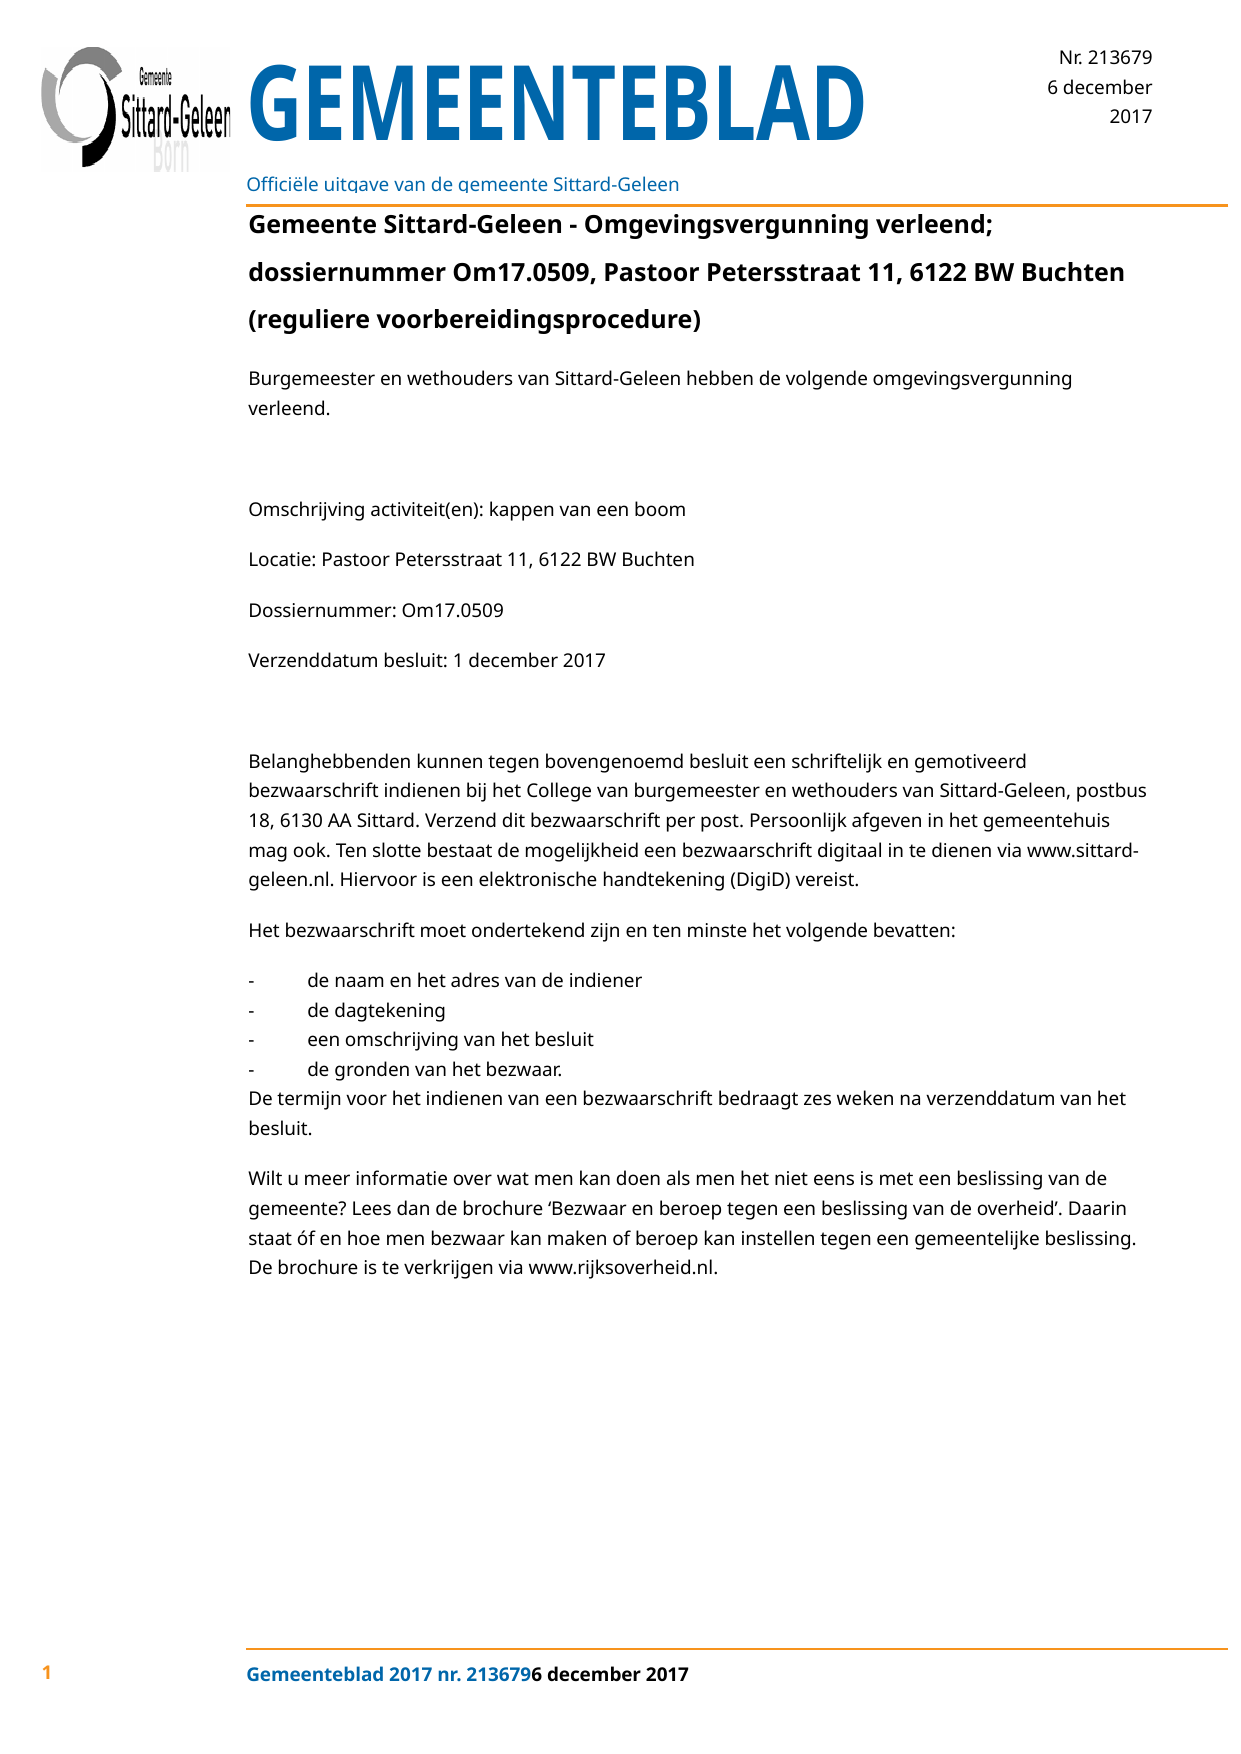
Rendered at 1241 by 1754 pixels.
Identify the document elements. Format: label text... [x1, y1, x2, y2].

text Het bezwaarschrift moet ondertekend zijn en ten minste het volgende bevatten: [248, 917, 1152, 942]
text Dossiernummer: Om17.0509 [248, 597, 1152, 622]
text Burgemeester en wethouders van Sittard-Geleen hebben de volgende omgevingsvergunning verleend. [248, 366, 1152, 421]
text De termijn voor het indienen van een bezwaarschrift bedraagt zes weken na verzenddatum van het besluit. [248, 1086, 1152, 1141]
list een omschrijving van het besluit [248, 1026, 1152, 1052]
text Omschrijving activiteit(en): kappen van een boom [248, 496, 1152, 522]
picture [41, 47, 231, 172]
text Belanghebbenden kunnen tegen bovengenoemd besluit een schriftelijk en gemotiveerd bezwaarschrift indienen bij het College van burgemeester en wethouders van Sittard-Geleen, postbus 18, 6130 AA Sittard. Verzend dit bezwaarschrift per post. Persoonlijk afgeven in het gemeentehuis mag ook. Ten slotte bestaat de mogelijkheid een bezwaarschrift digitaal in te dienen via www.sittard-geleen.nl. Hiervoor is een elektronische handtekening (DigiD) vereist. [248, 748, 1152, 892]
text Verzenddatum besluit: 1 december 2017 [248, 647, 1152, 673]
list de gronden van het bezwaar. [248, 1056, 1152, 1082]
text Locatie: Pastoor Petersstraat 11, 6122 BW Buchten [248, 546, 1152, 572]
list de naam en het adres van de indiener [248, 967, 1152, 993]
text Gemeente Sittard-Geleen - Omgevingsvergunning verleend; dossiernummer Om17.0509, Pastoor Petersstraat 11, 6122 BW Buchten (reguliere voorbereidingsprocedure) [248, 207, 1152, 336]
list de dagtekening [248, 997, 1152, 1022]
text Wilt u meer informatie over wat men kan doen als men het niet eens is met een beslissing van de gemeente? Lees dan de brochure ‘Bezwaar en beroep tegen een beslissing van de overheid’. Daarin staat óf en hoe men bezwaar kan maken of beroep kan instellen tegen een gemeentelijke beslissing. De brochure is te verkrijgen via www.rijksoverheid.nl. [248, 1166, 1152, 1280]
